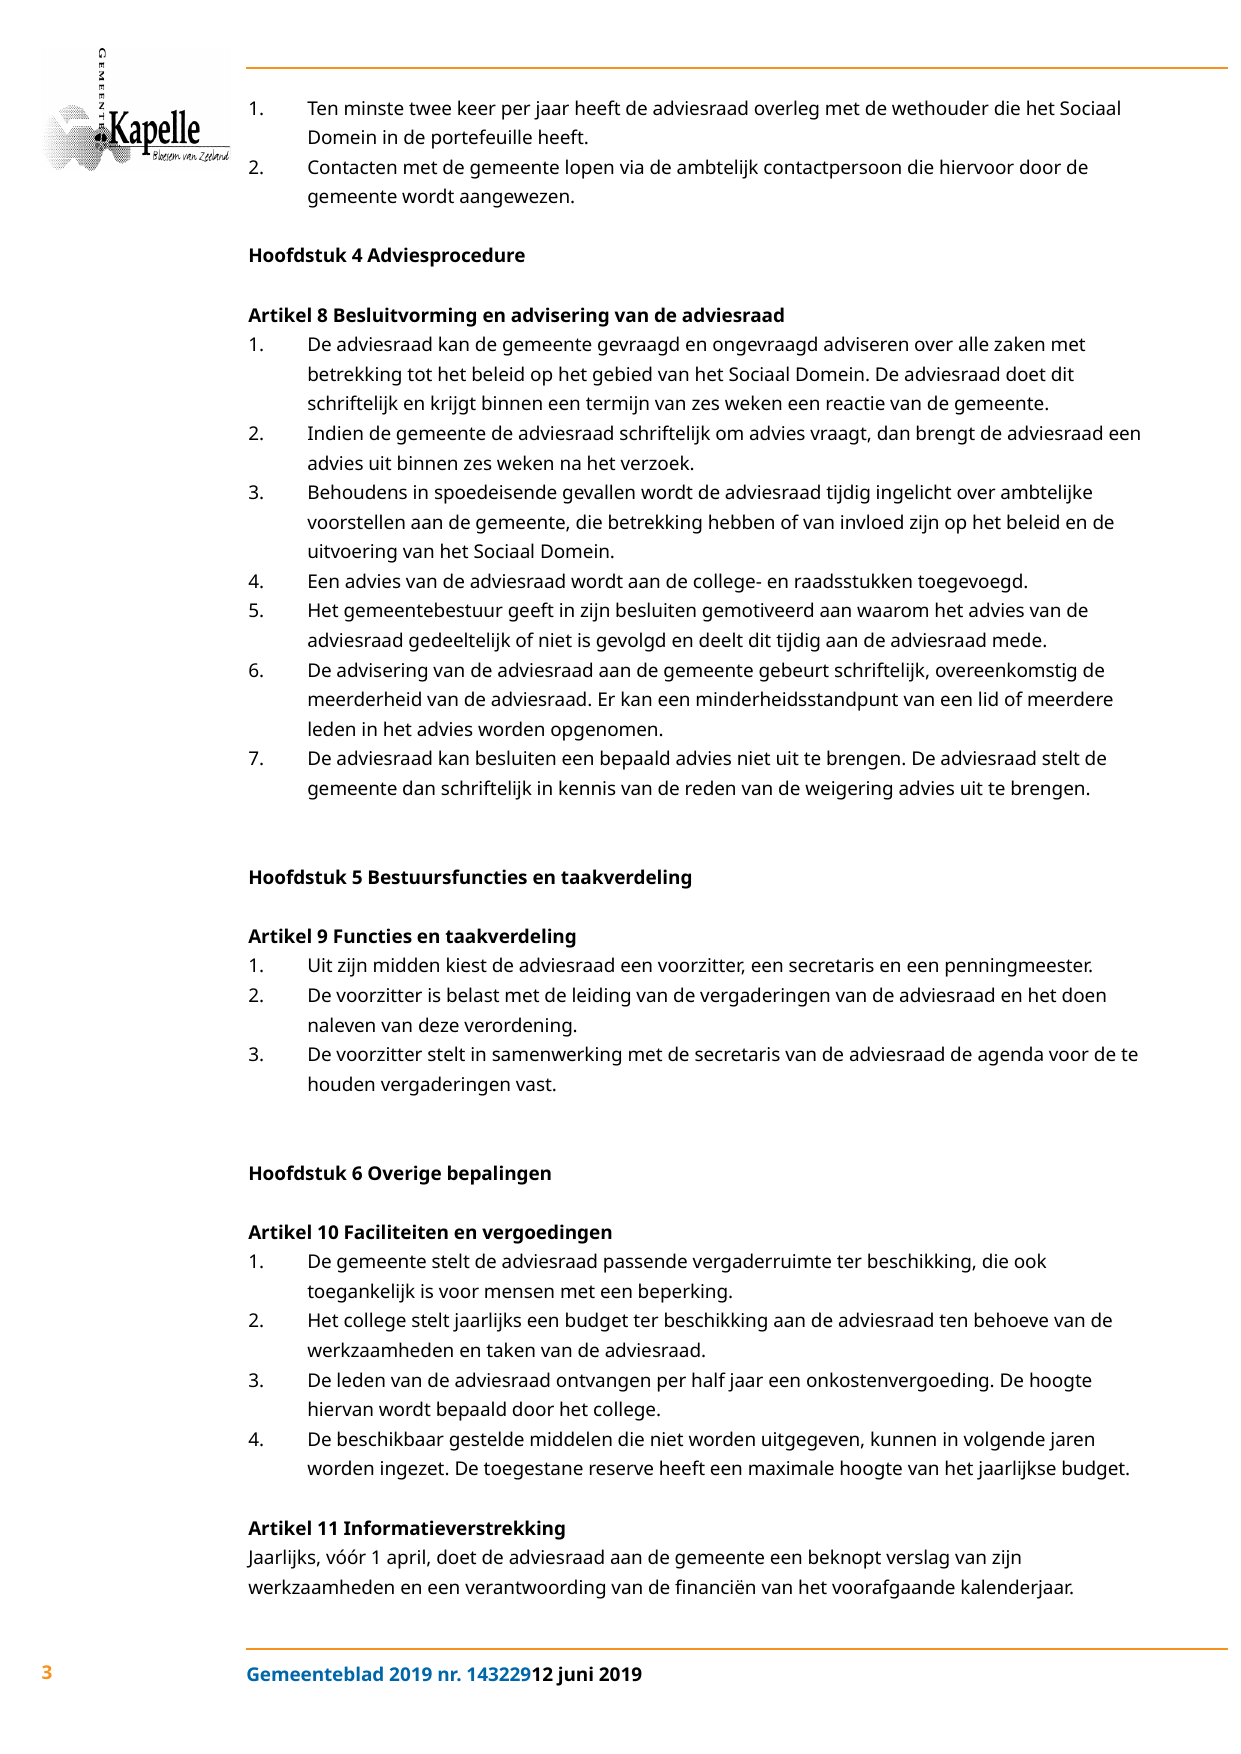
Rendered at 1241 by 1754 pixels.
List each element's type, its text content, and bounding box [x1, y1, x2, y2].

list Indien de gemeente de adviesraad schriftelijk om advies vraagt, dan brengt de adviesraad een advies uit binnen zes weken na het verzoek. [248, 420, 1152, 476]
text Hoofdstuk 4 Adviesprocedure [248, 243, 1152, 268]
list De voorzitter is belast met de leiding van de vergaderingen van de adviesraad en het doen naleven van deze verordening. [248, 982, 1152, 1038]
text Artikel 10 Faciliteiten en vergoedingen [248, 1219, 1152, 1245]
picture [41, 47, 231, 172]
text Artikel 9 Functies en taakverdeling [248, 923, 1152, 949]
list Contacten met de gemeente lopen via de ambtelijk contactpersoon die hiervoor door de gemeente wordt aangewezen. [248, 154, 1152, 209]
list De voorzitter stelt in samenwerking met de secretaris van de adviesraad de agenda voor de te houden vergaderingen vast. [248, 1041, 1152, 1097]
list De beschikbaar gestelde middelen die niet worden uitgegeven, kunnen in volgende jaren worden ingezet. De toegestane reserve heeft een maximale hoogte van het jaarlijkse budget. [248, 1426, 1152, 1481]
list Ten minste twee keer per jaar heeft de adviesraad overleg met de wethouder die het Sociaal Domein in de portefeuille heeft. [248, 95, 1152, 150]
text Hoofdstuk 6 Overige bepalingen [248, 1160, 1152, 1186]
list De adviesraad kan besluiten een bepaald advies niet uit te brengen. De adviesraad stelt de gemeente dan schriftelijk in kennis van de reden van de weigering advies uit te brengen. [248, 746, 1152, 801]
text Jaarlijks, vóór 1 april, doet de adviesraad aan de gemeente een beknopt verslag van zijn werkzaamheden en een verantwoording van de financiën van het voorafgaande kalenderjaar. [248, 1544, 1152, 1600]
text Artikel 8 Besluitvorming en advisering van de adviesraad [248, 302, 1152, 328]
list Het college stelt jaarlijks een budget ter beschikking aan de adviesraad ten behoeve van de werkzaamheden en taken van de adviesraad. [248, 1308, 1152, 1363]
text Artikel 11 Informatieverstrekking [248, 1515, 1152, 1541]
list Het gemeentebestuur geeft in zijn besluiten gemotiveerd aan waarom het advies van de adviesraad gedeeltelijk of niet is gevolgd en deelt dit tijdig aan de adviesraad mede. [248, 598, 1152, 653]
text Hoofdstuk 5 Bestuursfuncties en taakverdeling [248, 864, 1152, 890]
list De advisering van de adviesraad aan de gemeente gebeurt schriftelijk, overeenkomstig de meerderheid van de adviesraad. Er kan een minderheidsstandpunt van een lid of meerdere leden in het advies worden opgenomen. [248, 657, 1152, 742]
list Een advies van de adviesraad wordt aan de college- en raadsstukken toegevoegd. [248, 568, 1152, 594]
list Uit zijn midden kiest de adviesraad een voorzitter, een secretaris en een penningmeester. [248, 953, 1152, 978]
list De adviesraad kan de gemeente gevraagd en ongevraagd adviseren over alle zaken met betrekking tot het beleid op het gebied van het Sociaal Domein. De adviesraad doet dit schriftelijk en krijgt binnen een termijn van zes weken een reactie van de gemeente. [248, 331, 1152, 416]
list De gemeente stelt de adviesraad passende vergaderruimte ter beschikking, die ook toegankelijk is voor mensen met een beperking. [248, 1248, 1152, 1304]
list De leden van de adviesraad ontvangen per half jaar een onkostenvergoeding. De hoogte hiervan wordt bepaald door het college. [248, 1367, 1152, 1422]
list Behoudens in spoedeisende gevallen wordt de adviesraad tijdig ingelicht over ambtelijke voorstellen aan de gemeente, die betrekking hebben of van invloed zijn op het beleid en de uitvoering van het Sociaal Domein. [248, 479, 1152, 564]
